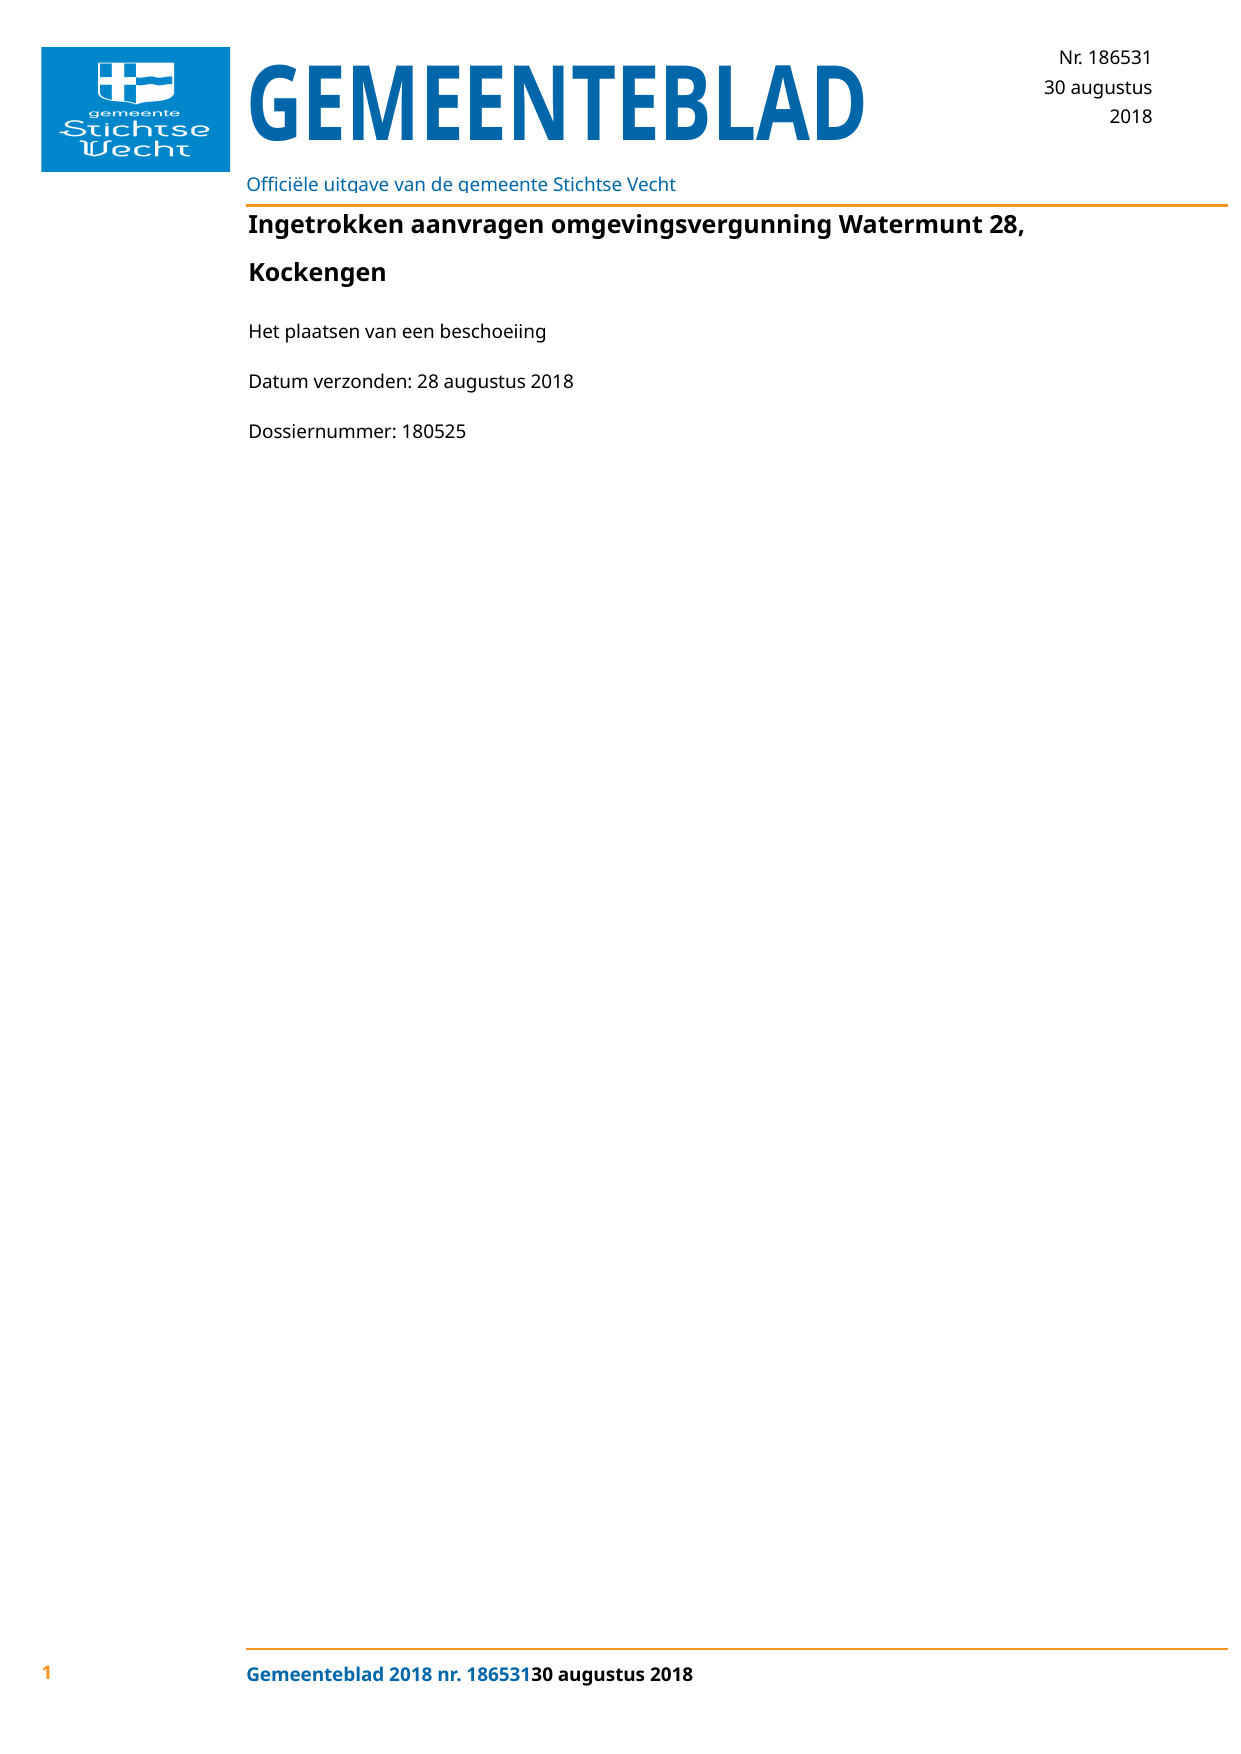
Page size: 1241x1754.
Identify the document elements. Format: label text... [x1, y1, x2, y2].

text Dossiernummer: 180525 [248, 419, 1152, 444]
picture [99, 63, 135, 101]
text Datum verzonden: 28 augustus 2018 [248, 368, 1152, 394]
picture [137, 63, 174, 103]
text Het plaatsen van een beschoeiing [248, 318, 1152, 344]
text Ingetrokken aanvragen omgevingsvergunning Watermunt 28, Kockengen [248, 207, 1152, 288]
